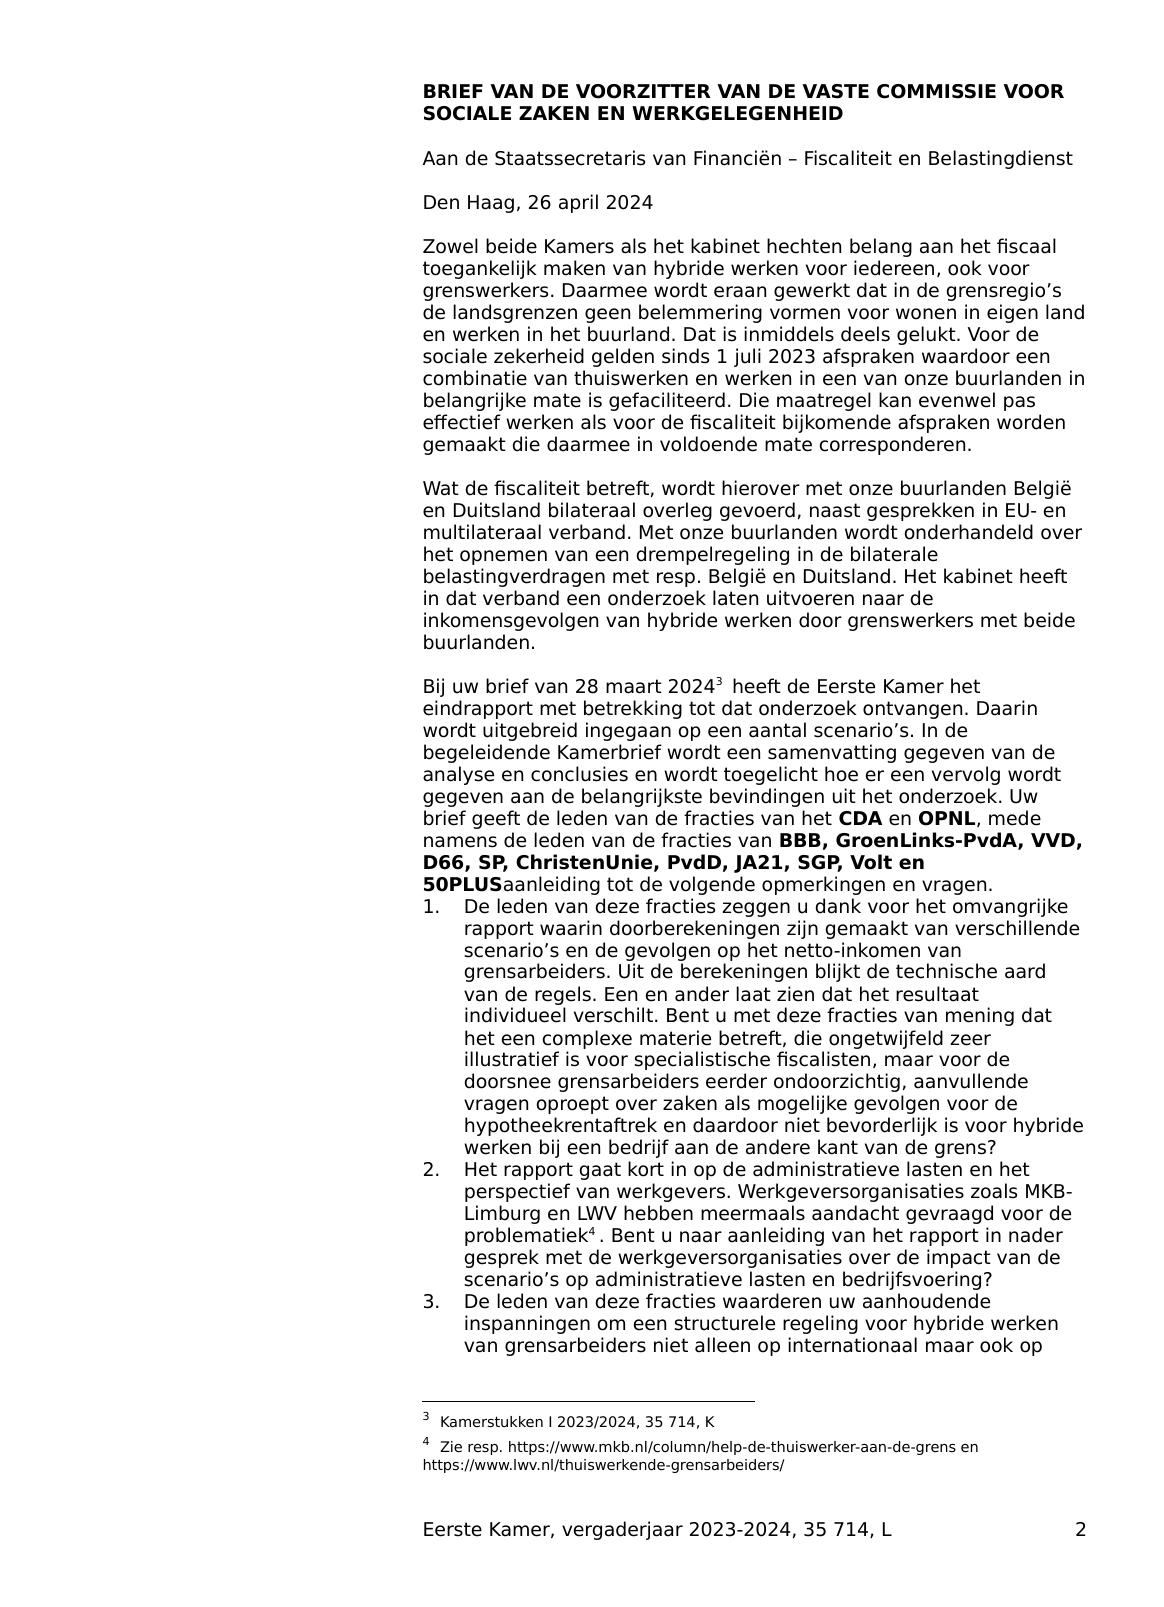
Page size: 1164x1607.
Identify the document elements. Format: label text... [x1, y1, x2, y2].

text Zowel beide Kamers als het kabinet hechten belang aan het fiscaal toegankelijk maken van hybride werken voor iedereen, ook voor grenswerkers. Daarmee wordt eraan gewerkt dat in de grensregio’s de landsgrenzen geen belemmering vormen voor wonen in eigen land en werken in het buurland. Dat is inmiddels deels gelukt. Voor de sociale zekerheid gelden sinds 1 juli 2023 afspraken waardoor een combinatie van thuiswerken en werken in een van onze buurlanden in belangrijke mate is gefaciliteerd. Die maatregel kan evenwel pas effectief werken als voor de fiscaliteit bijkomende afspraken worden gemaakt die daarmee in voldoende mate corresponderen. [422, 236, 1087, 456]
text 3. De leden van deze fracties waarderen uw aanhoudende inspanningen om een structurele regeling voor hybride werken van grensarbeiders niet alleen op internationaal maar ook op [422, 1291, 1087, 1357]
text Wat de fiscaliteit betreft, wordt hierover met onze buurlanden België en Duitsland bilateraal overleg gevoerd, naast gesprekken in EU- en multilateraal verband. Met onze buurlanden wordt onderhandeld over het opnemen van een drempelregeling in de bilaterale belastingverdragen met resp. België en Duitsland. Het kabinet heeft in dat verband een onderzoek laten uitvoeren naar de inkomensgevolgen van hybride werken door grenswerkers met beide buurlanden. [422, 478, 1087, 653]
text BRIEF VAN DE VOORZITTER VAN DE VASTE COMMISSIE VOOR SOCIALE ZAKEN EN WERKGELEGENHEID [422, 81, 1087, 125]
text 2. Het rapport gaat kort in op de administratieve lasten en het perspectief van werkgevers. Werkgeversorganisaties zoals MKB-Limburg en LWV hebben meermaals aandacht gevraagd voor de problematiek. Bent u naar aanleiding van het rapport in nader gesprek met de werkgeversorganisaties over de impact van de scenario’s op administratieve lasten en bedrijfsvoering? [422, 1159, 1087, 1291]
text 1. De leden van deze fracties zeggen u dank voor het omvangrijke rapport waarin doorberekeningen zijn gemaakt van verschillende scenario’s en de gevolgen op het netto-inkomen van grensarbeiders. Uit de berekeningen blijkt de technische aard van de regels. Een en ander laat zien dat het resultaat individueel verschilt. Bent u met deze fracties van mening dat het een complexe materie betreft, die ongetwijfeld zeer illustratief is voor specialistische fiscalisten, maar voor de doorsnee grensarbeiders eerder ondoorzichtig, aanvullende vragen oproept over zaken als mogelijke gevolgen voor de hypotheekrentaftrek en daardoor niet bevorderlijk is voor hybride werken bij een bedrijf aan de andere kant van de grens? [422, 896, 1087, 1159]
text Den Haag, 26 april 2024 [422, 192, 1087, 213]
text Zie resp. https://www.mkb.nl/column/help-de-thuiswerker-aan-de-grens en [422, 1435, 1087, 1457]
text https://www.lwv.nl/thuiswerkende-grensarbeiders/ [422, 1457, 1087, 1474]
text Bij uw brief van 28 maart 2024 heeft de Eerste Kamer het eindrapport met betrekking tot dat onderzoek ontvangen. Daarin wordt uitgebreid ingegaan op een aantal scenario’s. In de begeleidende Kamerbrief wordt een samenvatting gegeven van de analyse en conclusies en wordt toegelicht hoe er een vervolg wordt gegeven aan de belangrijkste bevindingen uit het onderzoek. Uw brief geeft de leden van de fracties van het CDA en OPNL, mede namens de leden van de fracties van BBB, GroenLinks-PvdA, VVD, D66, SP, ChristenUnie, PvdD, JA21, SGP, Volt en 50PLUSaanleiding tot de volgende opmerkingen en vragen. [422, 676, 1087, 896]
text Aan de Staatssecretaris van Financiën – Fiscaliteit en Belastingdienst [422, 147, 1087, 169]
text Kamerstukken I 2023/2024, 35 714, K [422, 1410, 1087, 1432]
